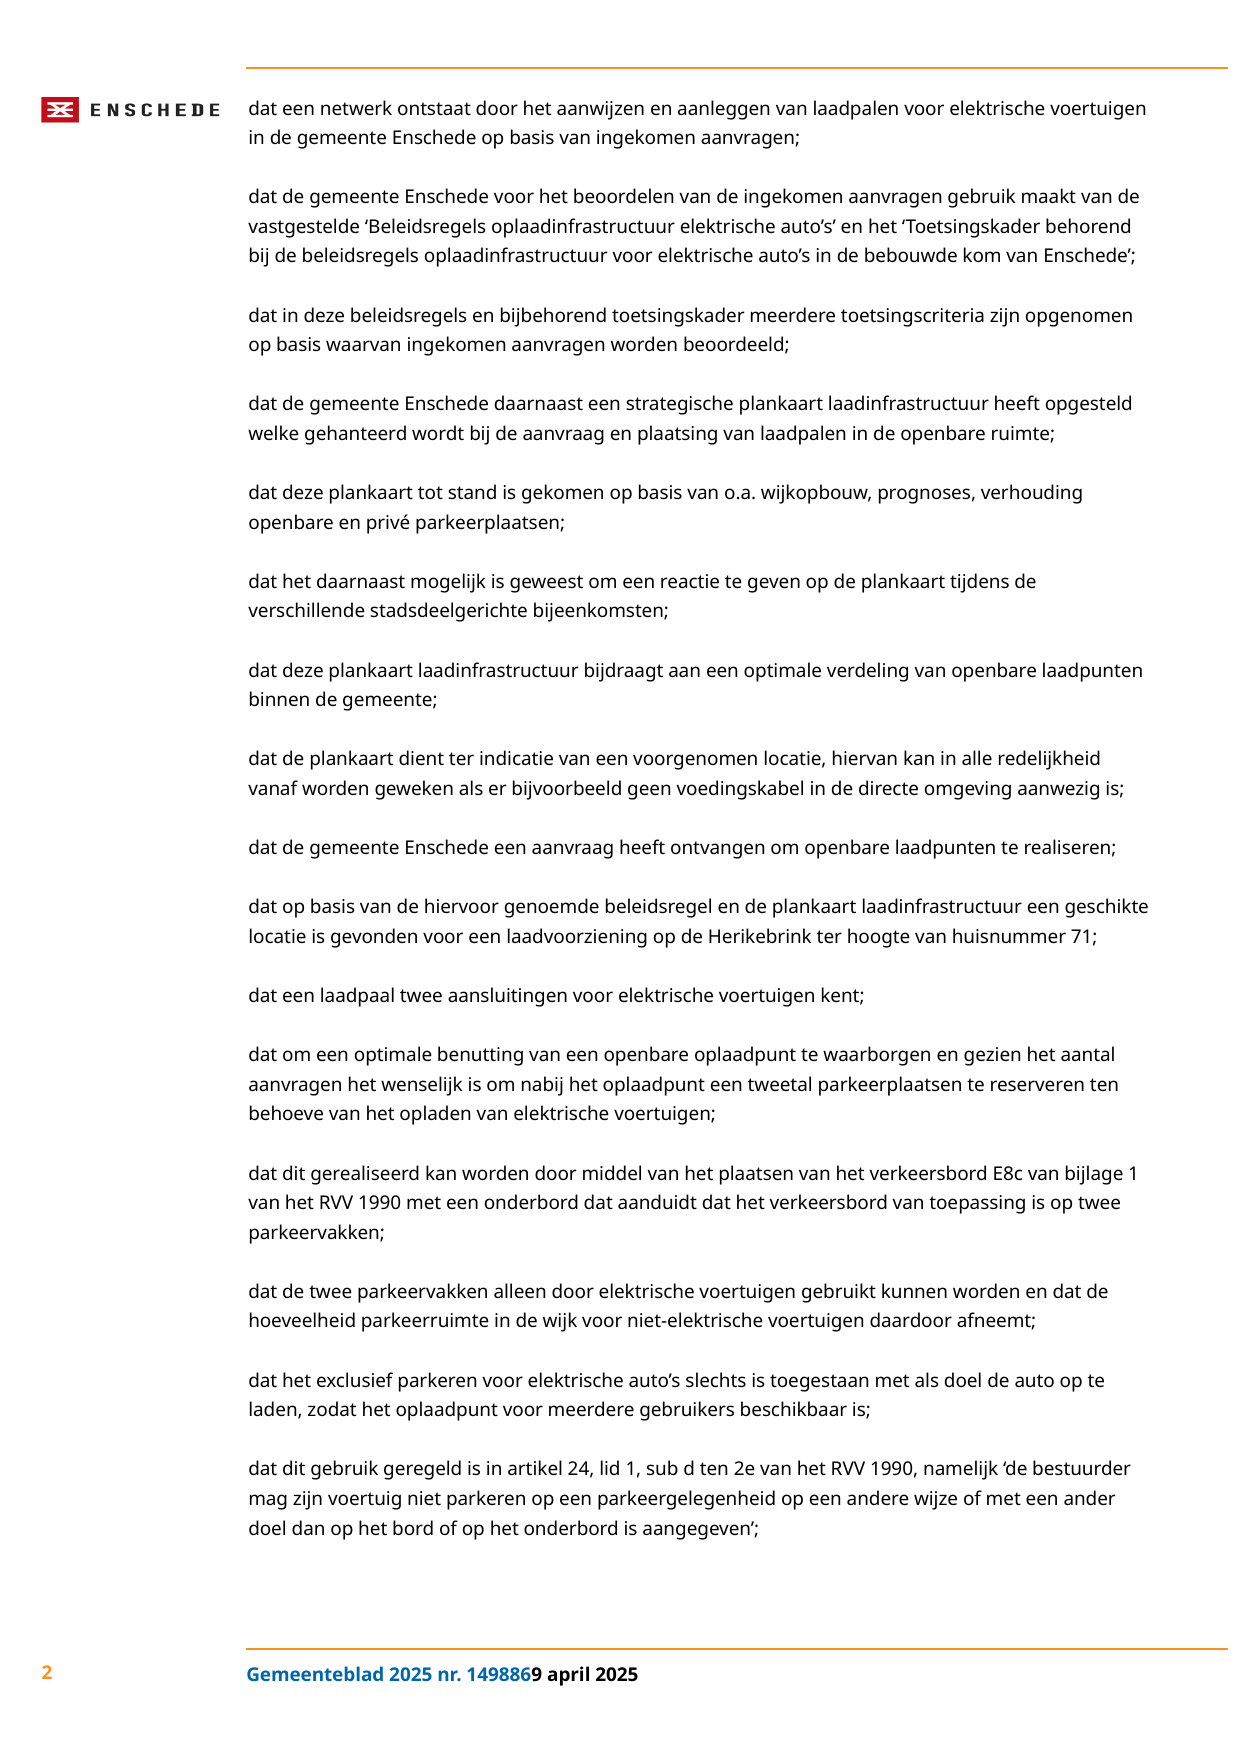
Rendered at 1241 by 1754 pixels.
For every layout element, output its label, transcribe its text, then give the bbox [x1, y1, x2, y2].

text dat dit gerealiseerd kan worden door middel van het plaatsen van het verkeersbord E8c van bijlage 1 van het RVV 1990 met een onderbord dat aanduidt dat het verkeersbord van toepassing is op twee parkeervakken; [248, 1160, 1152, 1245]
text dat een laadpaal twee aansluitingen voor elektrische voertuigen kent; [248, 982, 1152, 1008]
picture [41, 47, 231, 172]
text dat het daarnaast mogelijk is geweest om een reactie te geven op de plankaart tijdens de verschillende stadsdeelgerichte bijeenkomsten; [248, 568, 1152, 623]
text dat een netwerk ontstaat door het aanwijzen en aanleggen van laadpalen voor elektrische voertuigen in de gemeente Enschede op basis van ingekomen aanvragen; [248, 95, 1152, 150]
text dat de gemeente Enschede een aanvraag heeft ontvangen om openbare laadpunten te realiseren; [248, 834, 1152, 860]
text dat dit gebruik geregeld is in artikel 24, lid 1, sub d ten 2e van het RVV 1990, namelijk ‘de bestuurder mag zijn voertuig niet parkeren op een parkeergelegenheid op een andere wijze of met een ander doel dan op het bord of op het onderbord is aangegeven’; [248, 1456, 1152, 1541]
text dat de twee parkeervakken alleen door elektrische voertuigen gebruikt kunnen worden en dat de hoeveelheid parkeerruimte in de wijk voor niet-elektrische voertuigen daardoor afneemt; [248, 1278, 1152, 1333]
text dat om een optimale benutting van een openbare oplaadpunt te waarborgen en gezien het aantal aanvragen het wenselijk is om nabij het oplaadpunt een tweetal parkeerplaatsen te reserveren ten behoeve van het opladen van elektrische voertuigen; [248, 1041, 1152, 1126]
text dat deze plankaart laadinfrastructuur bijdraagt aan een optimale verdeling van openbare laadpunten binnen de gemeente; [248, 657, 1152, 712]
text dat het exclusief parkeren voor elektrische auto’s slechts is toegestaan met als doel de auto op te laden, zodat het oplaadpunt voor meerdere gebruikers beschikbaar is; [248, 1367, 1152, 1422]
text dat in deze beleidsregels en bijbehorend toetsingskader meerdere toetsingscriteria zijn opgenomen op basis waarvan ingekomen aanvragen worden beoordeeld; [248, 302, 1152, 357]
text dat de plankaart dient ter indicatie van een voorgenomen locatie, hiervan kan in alle redelijkheid vanaf worden geweken als er bijvoorbeeld geen voedingskabel in de directe omgeving aanwezig is; [248, 746, 1152, 801]
text dat de gemeente Enschede voor het beoordelen van de ingekomen aanvragen gebruik maakt van de vastgestelde ‘Beleidsregels oplaadinfrastructuur elektrische auto’s’ en het ‘Toetsingskader behorend bij de beleidsregels oplaadinfrastructuur voor elektrische auto’s in de bebouwde kom van Enschede’; [248, 183, 1152, 268]
text dat op basis van de hiervoor genoemde beleidsregel en de plankaart laadinfrastructuur een geschikte locatie is gevonden voor een laadvoorziening op de Herikebrink ter hoogte van huisnummer 71; [248, 893, 1152, 949]
text dat deze plankaart tot stand is gekomen op basis van o.a. wijkopbouw, prognoses, verhouding openbare en privé parkeerplaatsen; [248, 479, 1152, 535]
text dat de gemeente Enschede daarnaast een strategische plankaart laadinfrastructuur heeft opgesteld welke gehanteerd wordt bij de aanvraag en plaatsing van laadpalen in de openbare ruimte; [248, 391, 1152, 446]
